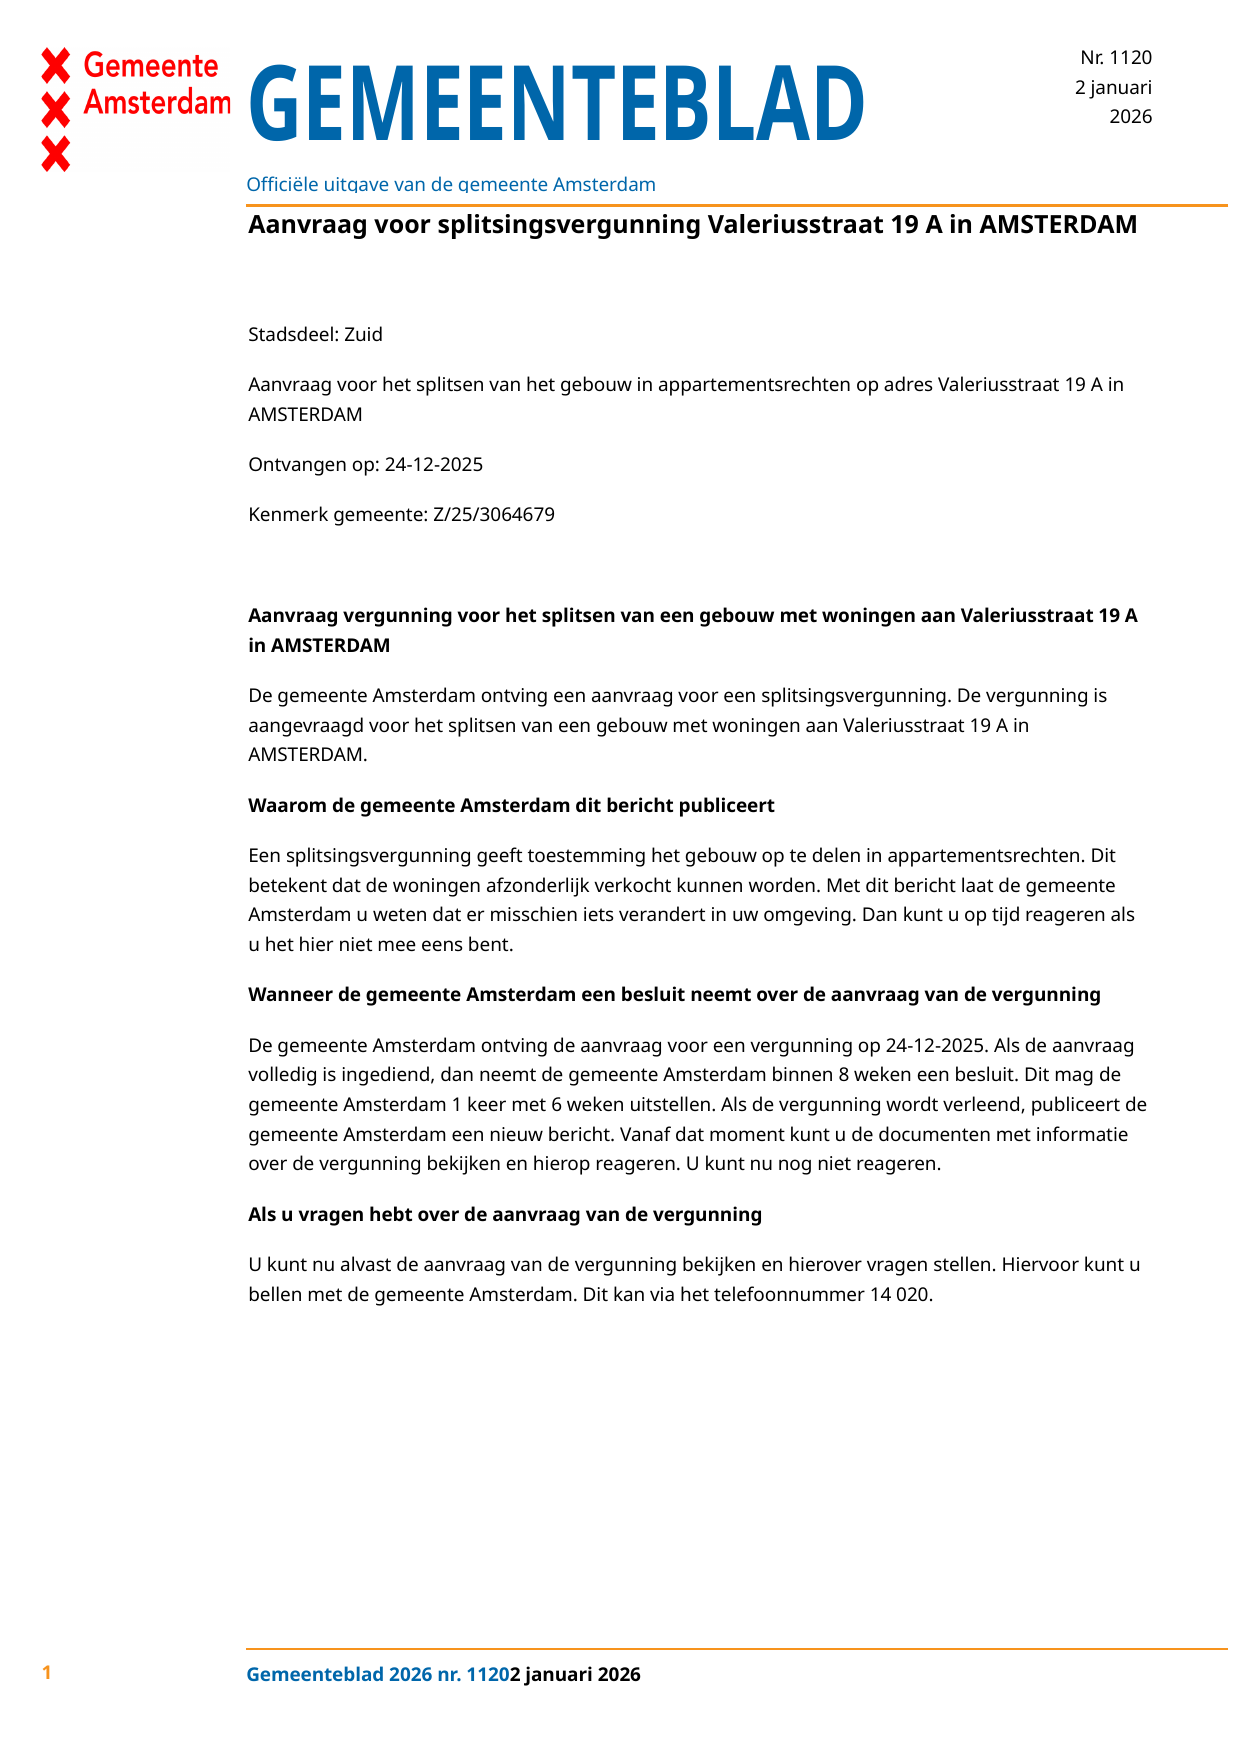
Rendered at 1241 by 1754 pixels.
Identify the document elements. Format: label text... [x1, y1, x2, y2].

text Aanvraag voor splitsingsvergunning Valeriusstraat 19 A in AMSTERDAM [248, 207, 1152, 241]
text De gemeente Amsterdam ontving de aanvraag voor een vergunning op 24-12-2025. Als de aanvraag volledig is ingediend, dan neemt de gemeente Amsterdam binnen 8 weken een besluit. Dit mag de gemeente Amsterdam 1 keer met 6 weken uitstellen. Als de vergunning wordt verleend, publiceert de gemeente Amsterdam een nieuw bericht. Vanaf dat moment kunt u de documenten met informatie over de vergunning bekijken en hierop reageren. U kunt nu nog niet reageren. [248, 1032, 1152, 1176]
text Aanvraag vergunning voor het splitsen van een gebouw met woningen aan Valeriusstraat 19 A in AMSTERDAM [248, 602, 1152, 658]
text Een splitsingsvergunning geeft toestemming het gebouw op te delen in appartementsrechten. Dit betekent dat de woningen afzonderlijk verkocht kunnen worden. Met dit bericht laat de gemeente Amsterdam u weten dat er misschien iets verandert in uw omgeving. Dan kunt u op tijd reageren als u het hier niet mee eens bent. [248, 842, 1152, 957]
picture [41, 47, 231, 172]
text De gemeente Amsterdam ontving een aanvraag voor een splitsingsvergunning. De vergunning is aangevraagd voor het splitsen van een gebouw met woningen aan Valeriusstraat 19 A in AMSTERDAM. [248, 682, 1152, 767]
text Wanneer de gemeente Amsterdam een besluit neemt over de aanvraag van de vergunning [248, 982, 1152, 1007]
text Kenmerk gemeente: Z/25/3064679 [248, 502, 1152, 527]
text Als u vragen hebt over de aanvraag van de vergunning [248, 1201, 1152, 1226]
text Aanvraag voor het splitsen van het gebouw in appartementsrechten op adres Valeriusstraat 19 A in AMSTERDAM [248, 371, 1152, 426]
text Ontvangen op: 24-12-2025 [248, 451, 1152, 477]
text U kunt nu alvast de aanvraag van de vergunning bekijken en hierover vragen stellen. Hiervoor kunt u bellen met de gemeente Amsterdam. Dit kan via het telefoonnummer 14 020. [248, 1251, 1152, 1306]
text Waarom de gemeente Amsterdam dit bericht publiceert [248, 792, 1152, 818]
text Stadsdeel: Zuid [248, 321, 1152, 346]
